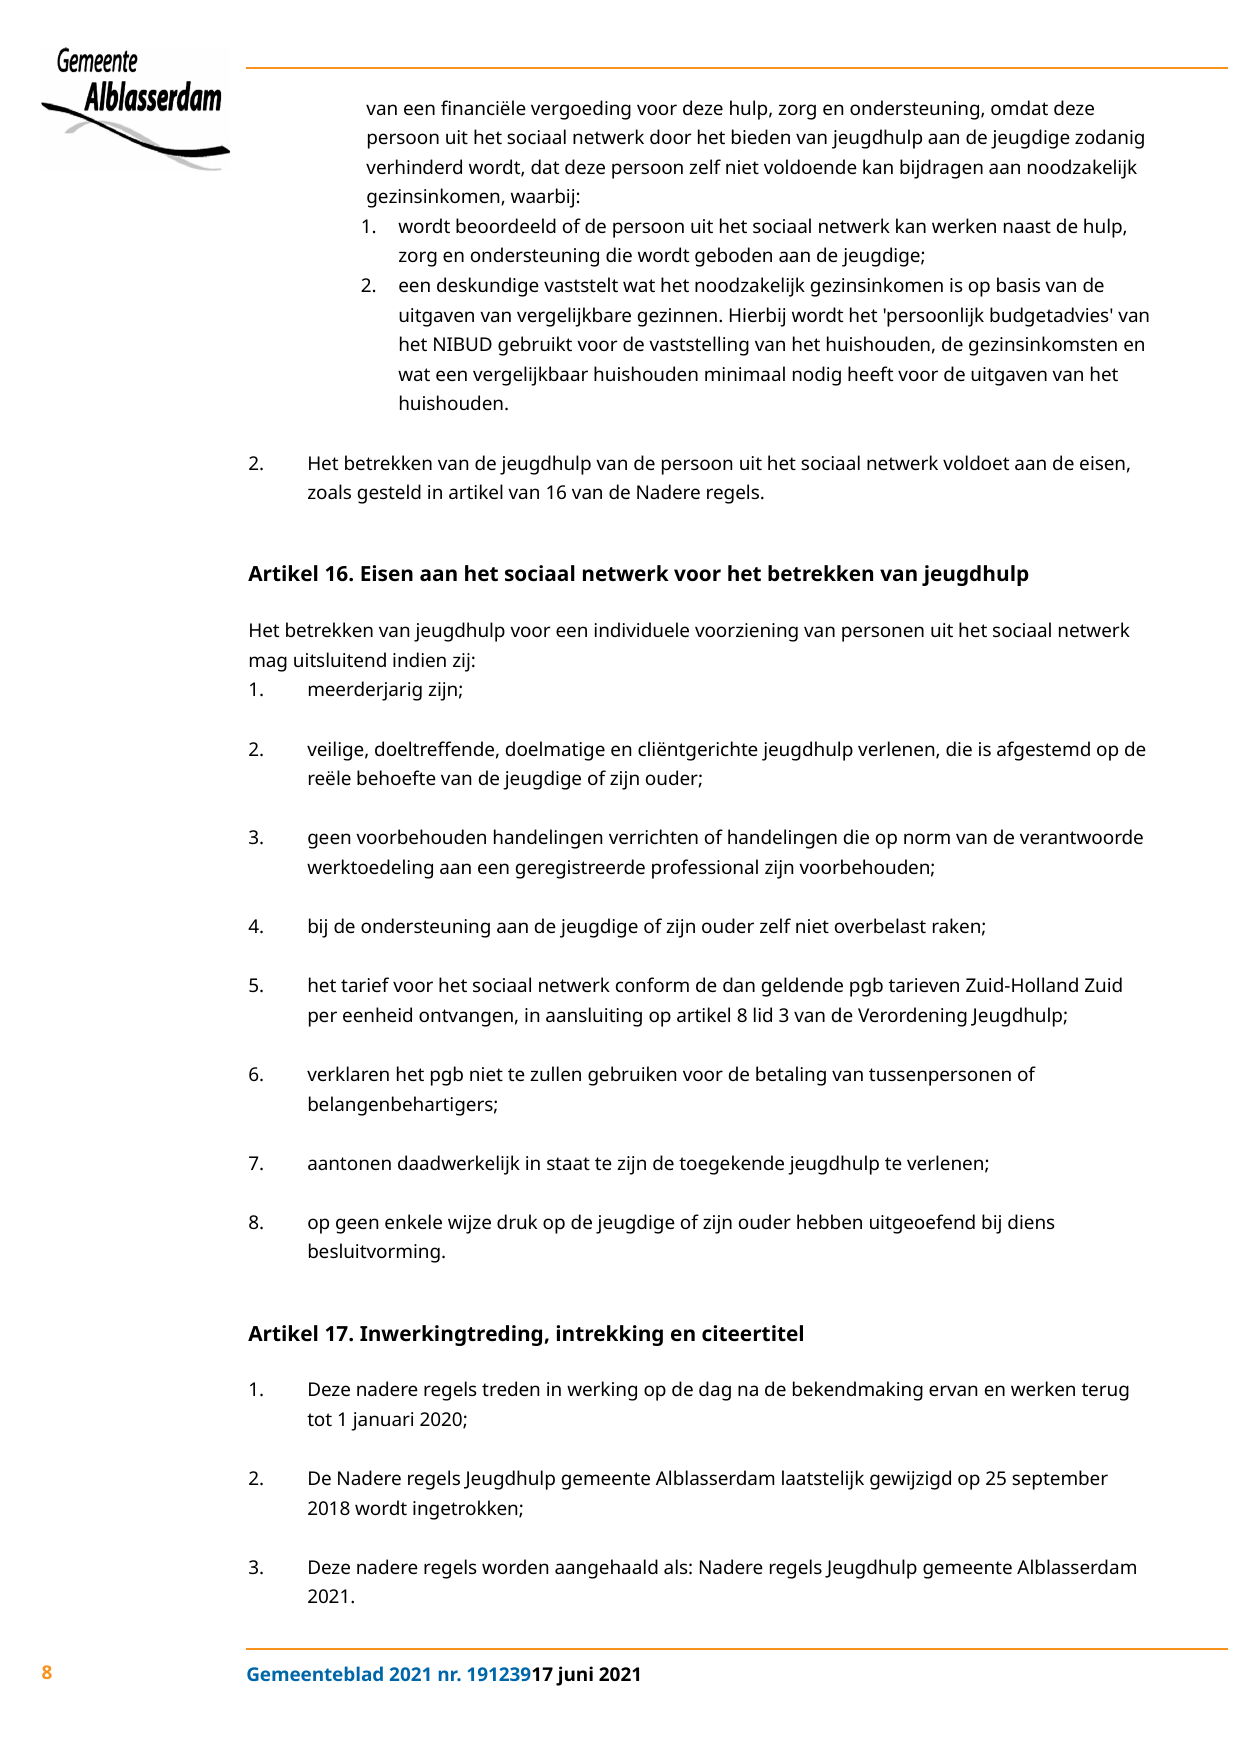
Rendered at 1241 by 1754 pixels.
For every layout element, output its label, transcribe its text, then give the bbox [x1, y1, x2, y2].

list bij de ondersteuning aan de jeugdige of zijn ouder zelf niet overbelast raken; [248, 913, 1152, 939]
list van een financiële vergoeding voor deze hulp, zorg en ondersteuning, omdat deze persoon uit het sociaal netwerk door het bieden van jeugdhulp aan de jeugdige zodanig verhinderd wordt, dat deze persoon zelf niet voldoende kan bijdragen aan noodzakelijk gezinsinkomen, waarbij: [307, 95, 1152, 209]
text Artikel 17. Inwerkingtreding, intrekking en citeertitel [248, 1319, 1152, 1347]
text Artikel 16. Eisen aan het sociaal netwerk voor het betrekken van jeugdhulp [248, 559, 1152, 588]
list Het betrekken van de jeugdhulp van de persoon uit het sociaal netwerk voldoet aan de eisen, zoals gesteld in artikel van 16 van de Nadere regels. [248, 450, 1152, 505]
picture [41, 47, 231, 172]
list een deskundige vaststelt wat het noodzakelijk gezinsinkomen is op basis van de uitgaven van vergelijkbare gezinnen. Hierbij wordt het 'persoonlijk budgetadvies' van het NIBUD gebruikt voor de vaststelling van het huishouden, de gezinsinkomsten en wat een vergelijkbaar huishouden minimaal nodig heeft voor de uitgaven van het huishouden. [361, 272, 1152, 416]
list het tarief voor het sociaal netwerk conform de dan geldende pgb tarieven Zuid-Holland Zuid per eenheid ontvangen, in aansluiting op artikel 8 lid 3 van de Verordening Jeugdhulp; [248, 972, 1152, 1028]
list Deze nadere regels treden in werking op de dag na de bekendmaking ervan en werken terug tot 1 januari 2020; [248, 1377, 1152, 1432]
list geen voorbehouden handelingen verrichten of handelingen die op norm van de verantwoorde werktoedeling aan een geregistreerde professional zijn voorbehouden; [248, 824, 1152, 880]
list veilige, doeltreffende, doelmatige en cliëntgerichte jeugdhulp verlenen, die is afgestemd op de reële behoefte van de jeugdige of zijn ouder; [248, 736, 1152, 791]
list aantonen daadwerkelijk in staat te zijn de toegekende jeugdhulp te verlenen; [248, 1150, 1152, 1176]
text Het betrekken van jeugdhulp voor een individuele voorziening van personen uit het sociaal netwerk mag uitsluitend indien zij: [248, 617, 1152, 673]
list Deze nadere regels worden aangehaald als: Nadere regels Jeugdhulp gemeente Alblasserdam 2021. [248, 1554, 1152, 1609]
list verklaren het pgb niet te zullen gebruiken voor de betaling van tussenpersonen of belangenbehartigers; [248, 1061, 1152, 1116]
list meerderjarig zijn; [248, 677, 1152, 702]
list op geen enkele wijze druk op de jeugdige of zijn ouder hebben uitgeoefend bij diens besluitvorming. [248, 1209, 1152, 1264]
list wordt beoordeeld of de persoon uit het sociaal netwerk kan werken naast de hulp, zorg en ondersteuning die wordt geboden aan de jeugdige; [361, 213, 1152, 268]
list De Nadere regels Jeugdhulp gemeente Alblasserdam laatstelijk gewijzigd op 25 september 2018 wordt ingetrokken; [248, 1465, 1152, 1521]
